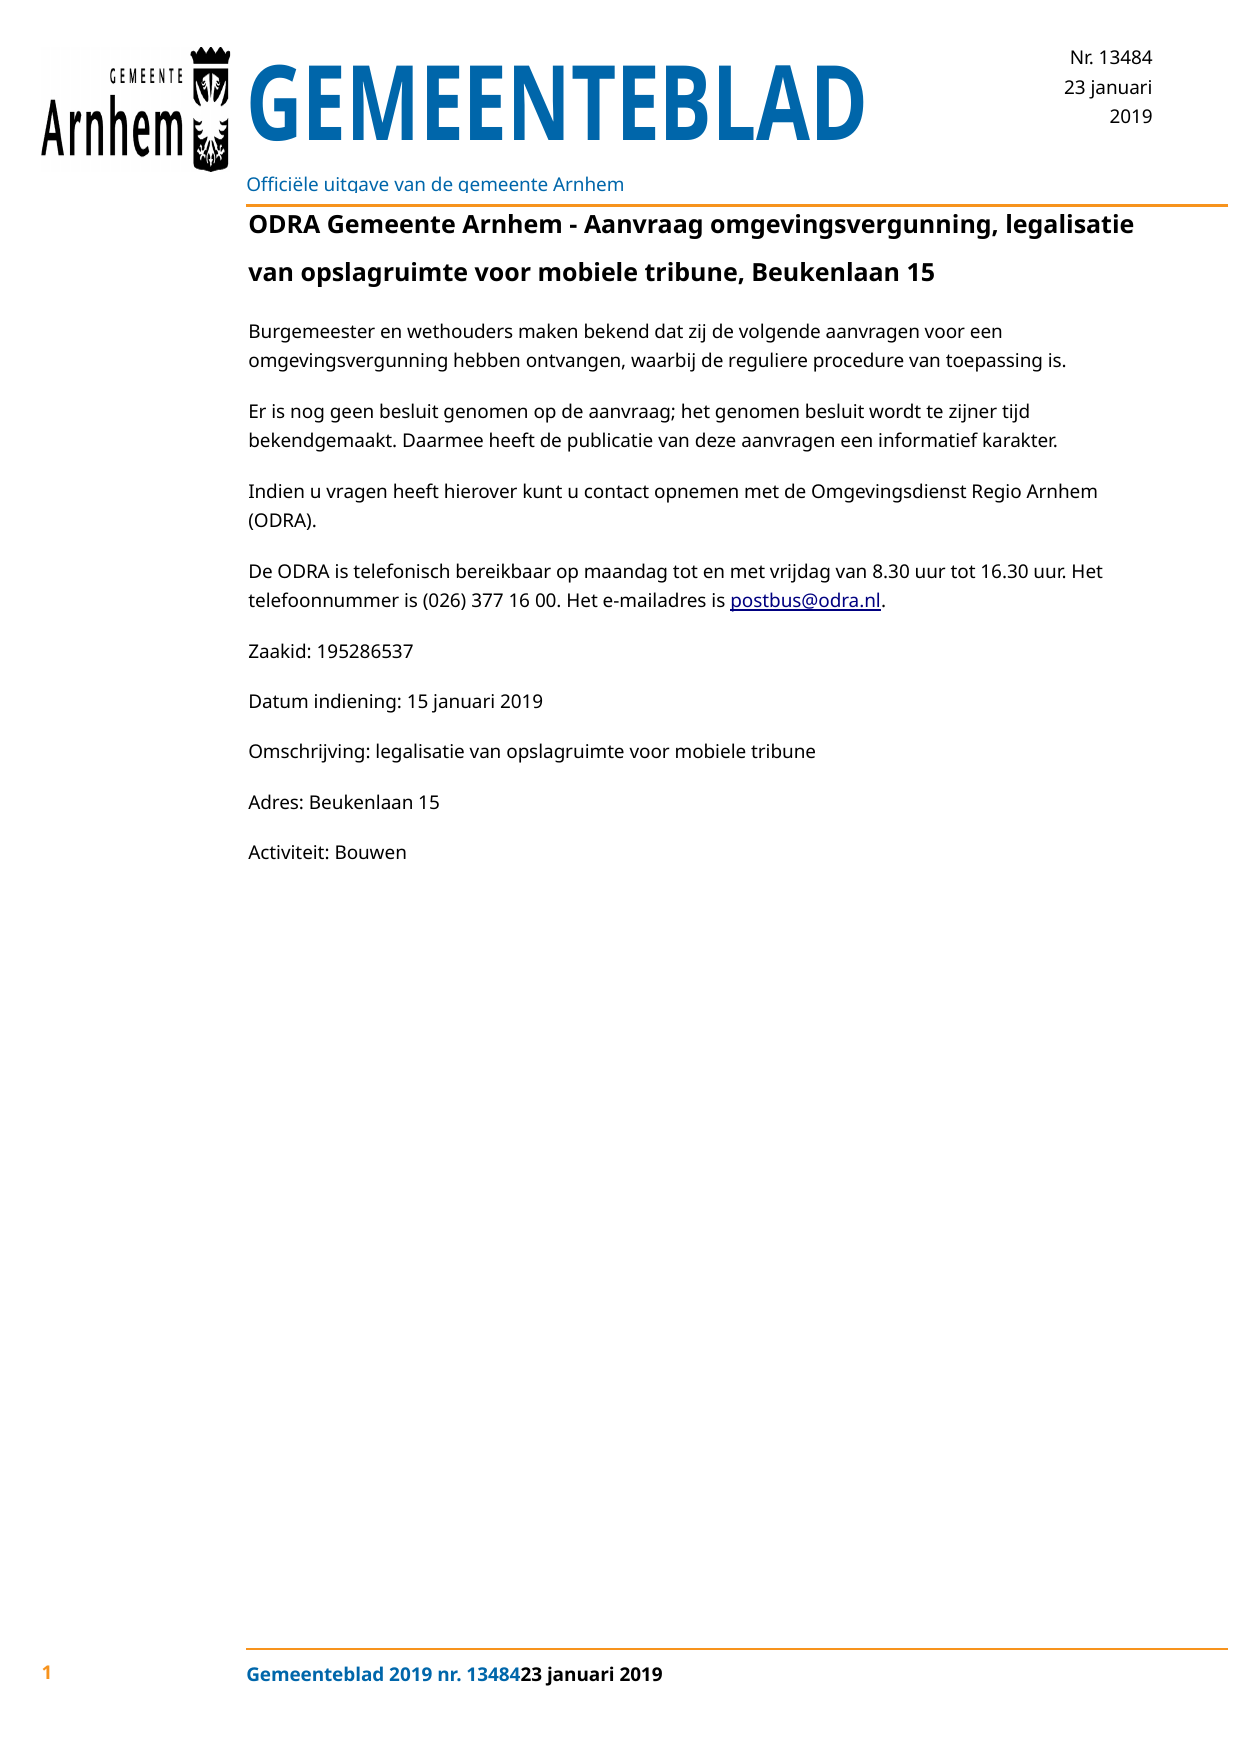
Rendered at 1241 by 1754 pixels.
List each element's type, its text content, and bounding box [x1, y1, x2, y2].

text Burgemeester en wethouders maken bekend dat zij de volgende aanvragen voor een omgevingsvergunning hebben ontvangen, waarbij de reguliere procedure van toepassing is. [248, 318, 1152, 373]
text ODRA Gemeente Arnhem - Aanvraag omgevingsvergunning, legalisatie van opslagruimte voor mobiele tribune, Beukenlaan 15 [248, 207, 1152, 288]
text Indien u vragen heeft hierover kunt u contact opnemen met de Omgevingsdienst Regio Arnhem (ODRA). [248, 478, 1152, 533]
picture [41, 47, 231, 172]
text Zaakid: 195286537 [248, 638, 1152, 664]
text Adres: Beukenlaan 15 [248, 789, 1152, 815]
text Er is nog geen besluit genomen op de aanvraag; het genomen besluit wordt te zijner tijd bekendgemaakt. Daarmee heeft de publicatie van deze aanvragen een informatief karakter. [248, 398, 1152, 453]
text Datum indiening: 15 januari 2019 [248, 688, 1152, 714]
text Omschrijving: legalisatie van opslagruimte voor mobiele tribune [248, 739, 1152, 764]
text Activiteit: Bouwen [248, 839, 1152, 865]
text De ODRA is telefonisch bereikbaar op maandag tot en met vrijdag van 8.30 uur tot 16.30 uur. Het telefoonnummer is (026) 377 16 00. Het e-mailadres is postbus@odra.nl. [248, 558, 1152, 613]
